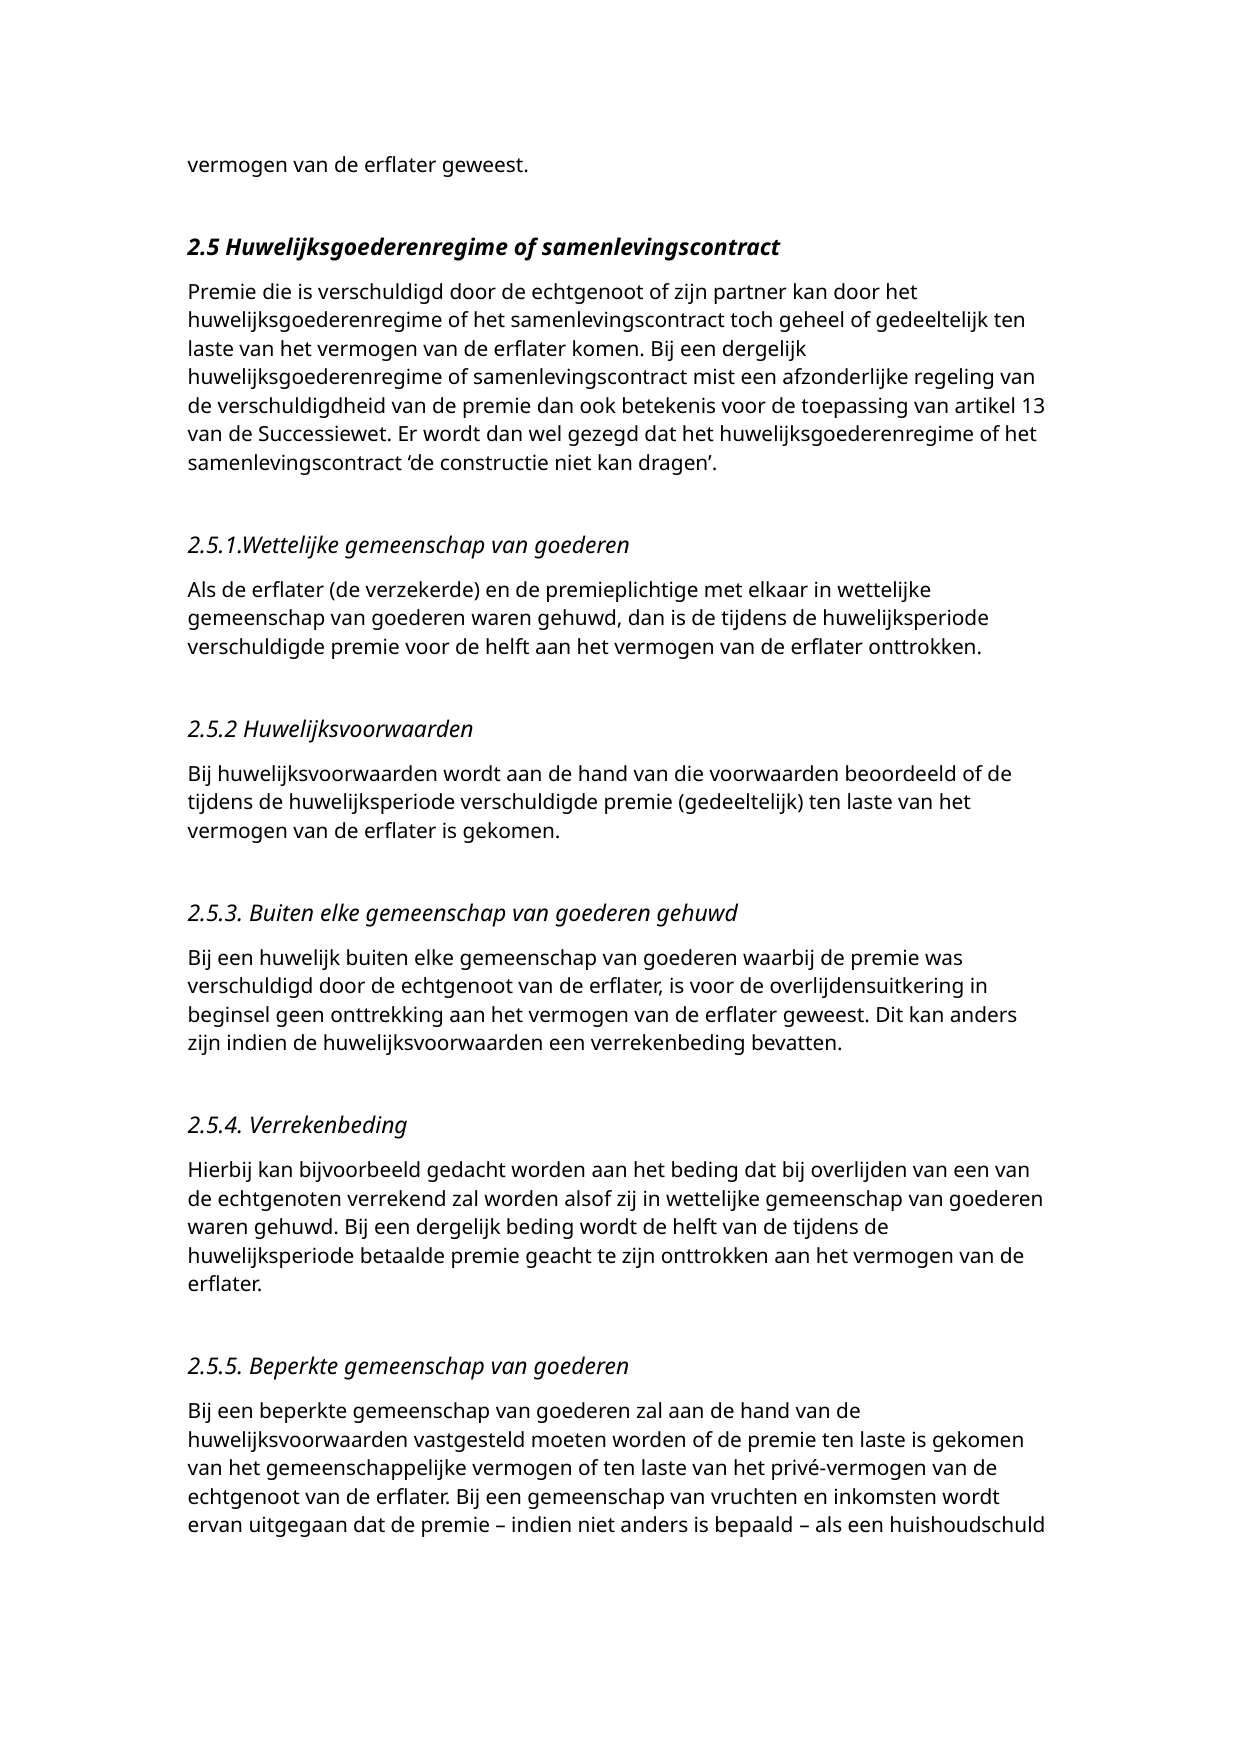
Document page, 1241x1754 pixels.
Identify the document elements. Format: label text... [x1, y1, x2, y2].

text Hierbij kan bijvoorbeeld gedacht worden aan het beding dat bij overlijden van een van de echtgenoten verrekend zal worden alsof zij in wettelijke gemeenschap van goederen waren gehuwd. Bij een dergelijk beding wordt de helft van de tijdens de huwelijksperiode betaalde premie geacht te zijn onttrokken aan het vermogen van de erflater. [187, 1156, 1053, 1298]
text Bij huwelijksvoorwaarden wordt aan de hand van die voorwaarden beoordeeld of de tijdens de huwelijksperiode verschuldigde premie (gedeeltelijk) ten laste van het vermogen van de erflater is gekomen. [187, 759, 1053, 844]
text Premie die is verschuldigd door de echtgenoot of zijn partner kan door het huwelijksgoederenregime of het samenlevingscontract toch geheel of gedeeltelijk ten laste van het vermogen van de erflater komen. Bij een dergelijk huwelijksgoederenregime of samenlevingscontract mist een afzonderlijke regeling van de verschuldigdheid van de premie dan ook betekenis voor de toepassing van artikel 13 van de Successiewet. Er wordt dan wel gezegd dat het huwelijksgoederenregime of het samenlevingscontract ‘de constructie niet kan dragen’. [187, 277, 1053, 476]
subtitle 2.5.5. Beperkte gemeenschap van goederen [187, 1350, 1053, 1382]
text Als de erflater (de verzekerde) en de premieplichtige met elkaar in wettelijke gemeenschap van goederen waren gehuwd, dan is de tijdens de huwelijksperiode verschuldigde premie voor de helft aan het vermogen van de erflater onttrokken. [187, 575, 1053, 660]
text vermogen van de erflater geweest. [187, 150, 1053, 178]
subtitle 2.5 Huwelijksgoederenregime of samenlevingscontract [187, 231, 1053, 262]
subtitle 2.5.1.Wettelijke gemeenschap van goederen [187, 529, 1053, 560]
subtitle 2.5.4. Verrekenbeding [187, 1109, 1053, 1141]
subtitle 2.5.2 Huwelijksvoorwaarden [187, 713, 1053, 744]
subtitle 2.5.3. Buiten elke gemeenschap van goederen gehuwd [187, 897, 1053, 928]
text Bij een huwelijk buiten elke gemeenschap van goederen waarbij de premie was verschuldigd door de echtgenoot van de erflater, is voor de overlijdensuitkering in beginsel geen onttrekking aan het vermogen van de erflater geweest. Dit kan anders zijn indien de huwelijksvoorwaarden een verrekenbeding bevatten. [187, 943, 1053, 1057]
text Bij een beperkte gemeenschap van goederen zal aan de hand van de huwelijksvoorwaarden vastgesteld moeten worden of de premie ten laste is gekomen van het gemeenschappelijke vermogen of ten laste van het privé-vermogen van de echtgenoot van de erflater. Bij een gemeenschap van vruchten en inkomsten wordt ervan uitgegaan dat de premie – indien niet anders is bepaald – als een huishoudschuld [187, 1397, 1053, 1539]
